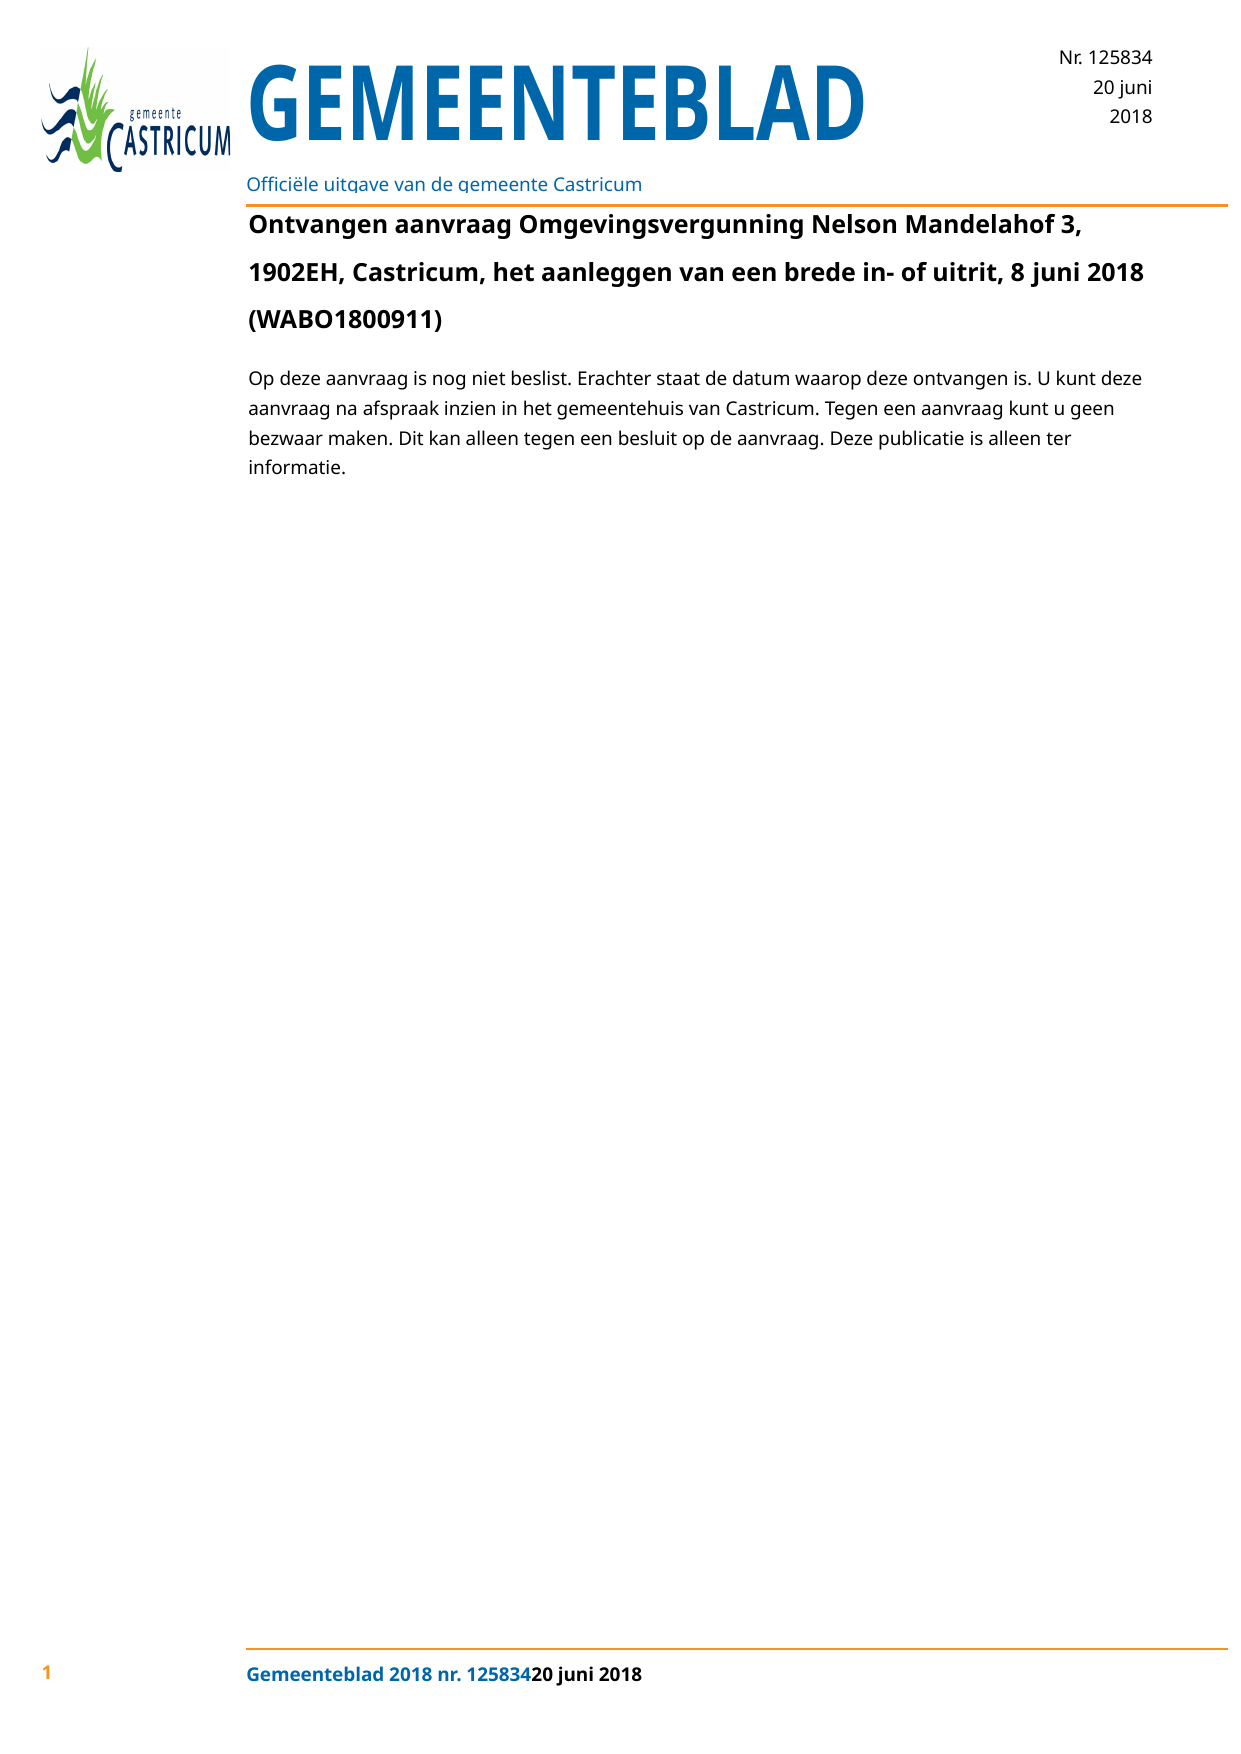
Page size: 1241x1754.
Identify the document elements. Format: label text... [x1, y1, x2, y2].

text Op deze aanvraag is nog niet beslist. Erachter staat de datum waarop deze ontvangen is. U kunt deze aanvraag na afspraak inzien in het gemeentehuis van Castricum. Tegen een aanvraag kunt u geen bezwaar maken. Dit kan alleen tegen een besluit op de aanvraag. Deze publicatie is alleen ter informatie. [248, 366, 1152, 480]
text Ontvangen aanvraag Omgevingsvergunning Nelson Mandelahof 3, 1902EH, Castricum, het aanleggen van een brede in- of uitrit, 8 juni 2018 (WABO1800911) [248, 207, 1152, 336]
picture [41, 47, 231, 172]
